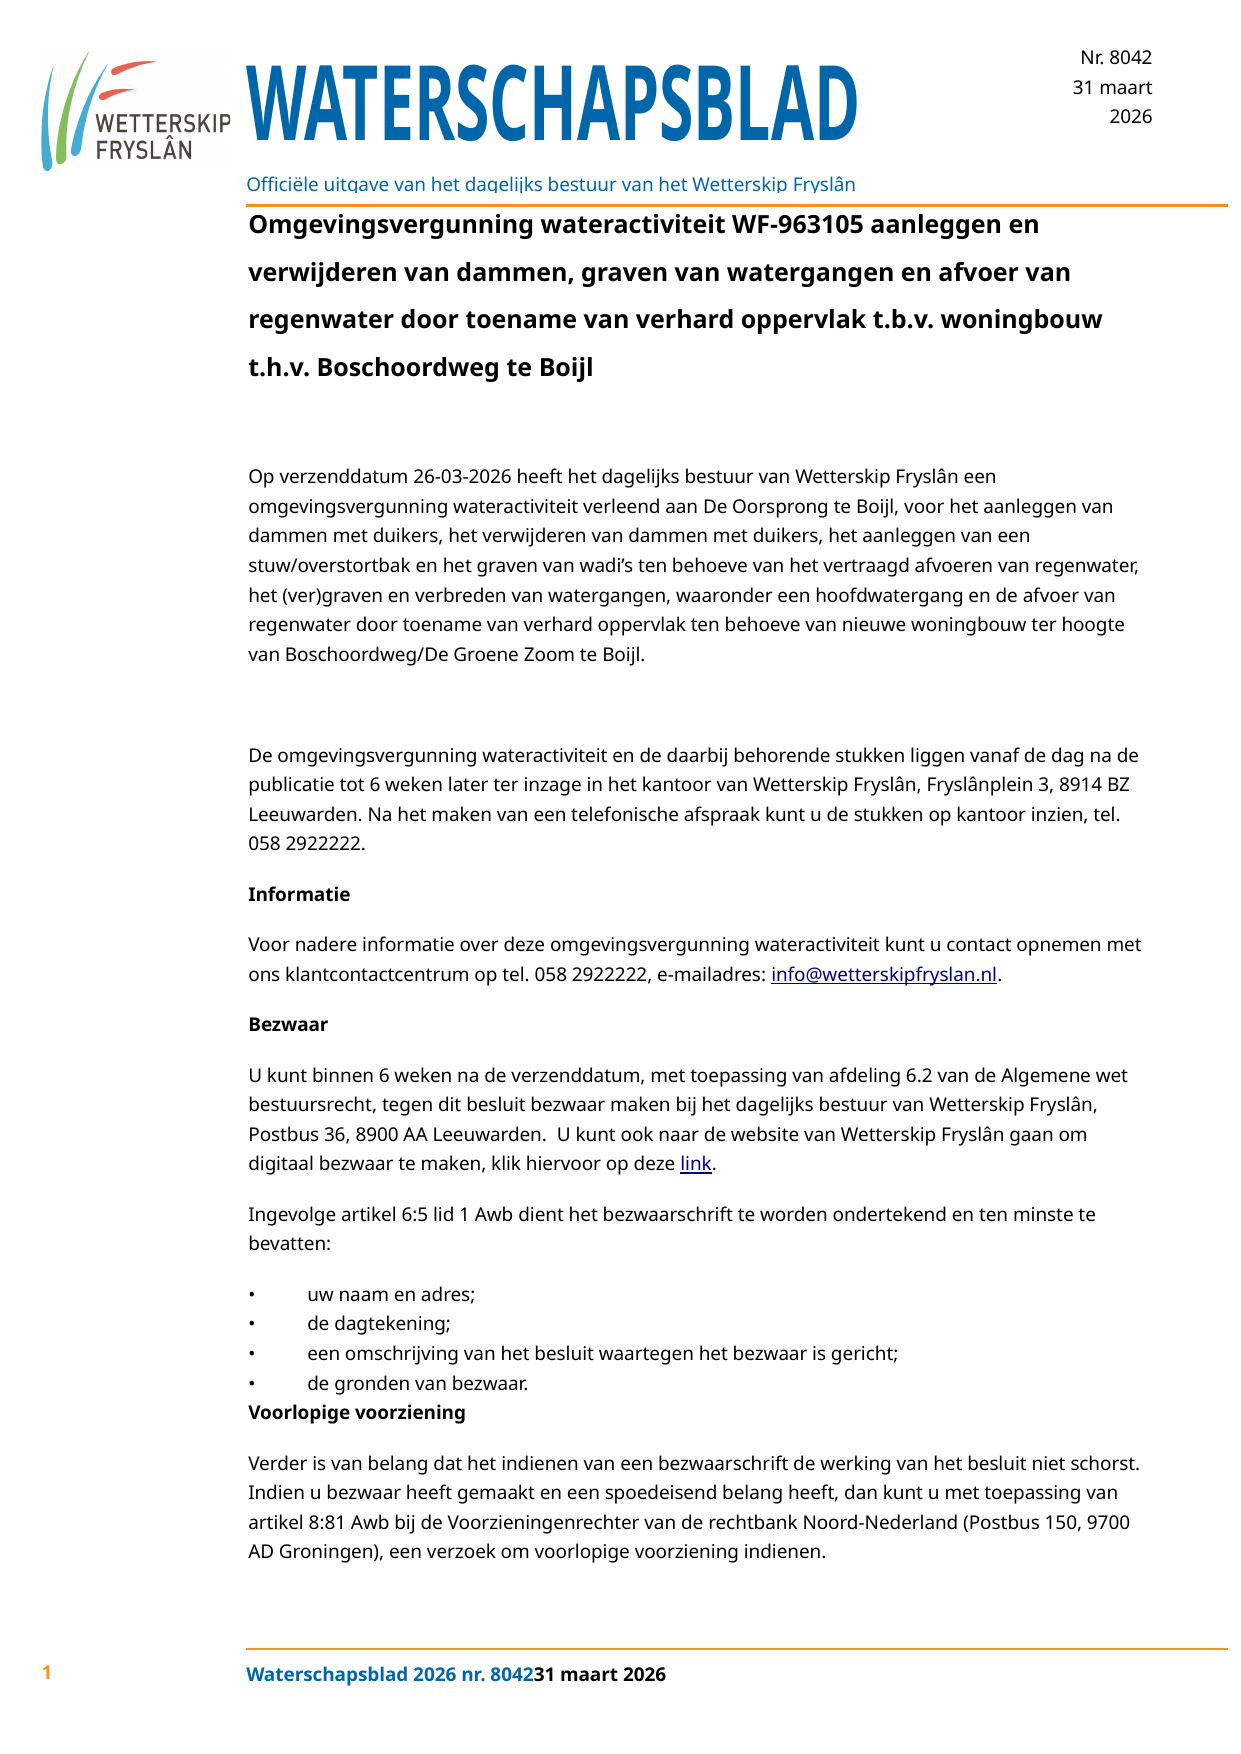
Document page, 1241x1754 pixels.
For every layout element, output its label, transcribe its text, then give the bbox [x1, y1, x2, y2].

text Voor nadere informatie over deze omgevingsvergunning wateractiviteit kunt u contact opnemen met ons klantcontactcentrum op tel. 058 2922222, e-mailadres: info@wetterskipfryslan.nl. [248, 931, 1152, 987]
list de dagtekening; [248, 1311, 1152, 1336]
text Verder is van belang dat het indienen van een bezwaarschrift de werking van het besluit niet schorst. Indien u bezwaar heeft gemaakt en een spoedeisend belang heeft, dan kunt u met toepassing van artikel 8:81 Awb bij de Voorzieningenrechter van de rechtbank Noord-Nederland (Postbus 150, 9700 AD Groningen), een verzoek om voorlopige voorziening indienen. [248, 1450, 1152, 1564]
list de gronden van bezwaar. [248, 1370, 1152, 1396]
text Op verzenddatum 26-03-2026 heeft het dagelijks bestuur van Wetterskip Fryslân een omgevingsvergunning wateractiviteit verleend aan De Oorsprong te Boijl, voor het aanleggen van dammen met duikers, het verwijderen van dammen met duikers, het aanleggen van een stuw/overstortbak en het graven van wadi’s ten behoeve van het vertraagd afvoeren van regenwater, het (ver)graven en verbreden van watergangen, waaronder een hoofdwatergang en de afvoer van regenwater door toename van verhard oppervlak ten behoeve van nieuwe woningbouw ter hoogte van Boschoordweg/De Groene Zoom te Boijl. [248, 463, 1152, 667]
text De omgevingsvergunning wateractiviteit en de daarbij behorende stukken liggen vanaf de dag na de publicatie tot 6 weken later ter inzage in het kantoor van Wetterskip Fryslân, Fryslânplein 3, 8914 BZ Leeuwarden. Na het maken van een telefonische afspraak kunt u de stukken op kantoor inzien, tel. 058 2922222. [248, 742, 1152, 856]
text Bezwaar [248, 1011, 1152, 1037]
text Informatie [248, 881, 1152, 907]
text Omgevingsvergunning wateractiviteit WF-963105 aanleggen en verwijderen van dammen, graven van watergangen en afvoer van regenwater door toename van verhard oppervlak t.b.v. woningbouw t.h.v. Boschoordweg te Boijl [248, 207, 1152, 384]
text U kunt binnen 6 weken na de verzenddatum, met toepassing van afdeling 6.2 van de Algemene wet bestuursrecht, tegen dit besluit bezwaar maken bij het dagelijks bestuur van Wetterskip Fryslân, Postbus 36, 8900 AA Leeuwarden. U kunt ook naar de website van Wetterskip Fryslân gaan om digitaal bezwaar te maken, klik hiervoor op deze link. [248, 1062, 1152, 1176]
text Ingevolge artikel 6:5 lid 1 Awb dient het bezwaarschrift te worden ondertekend en ten minste te bevatten: [248, 1201, 1152, 1256]
text Voorlopige voorziening [248, 1399, 1152, 1425]
list uw naam en adres; [248, 1281, 1152, 1307]
list een omschrijving van het besluit waartegen het bezwaar is gericht; [248, 1340, 1152, 1366]
picture [41, 47, 231, 172]
